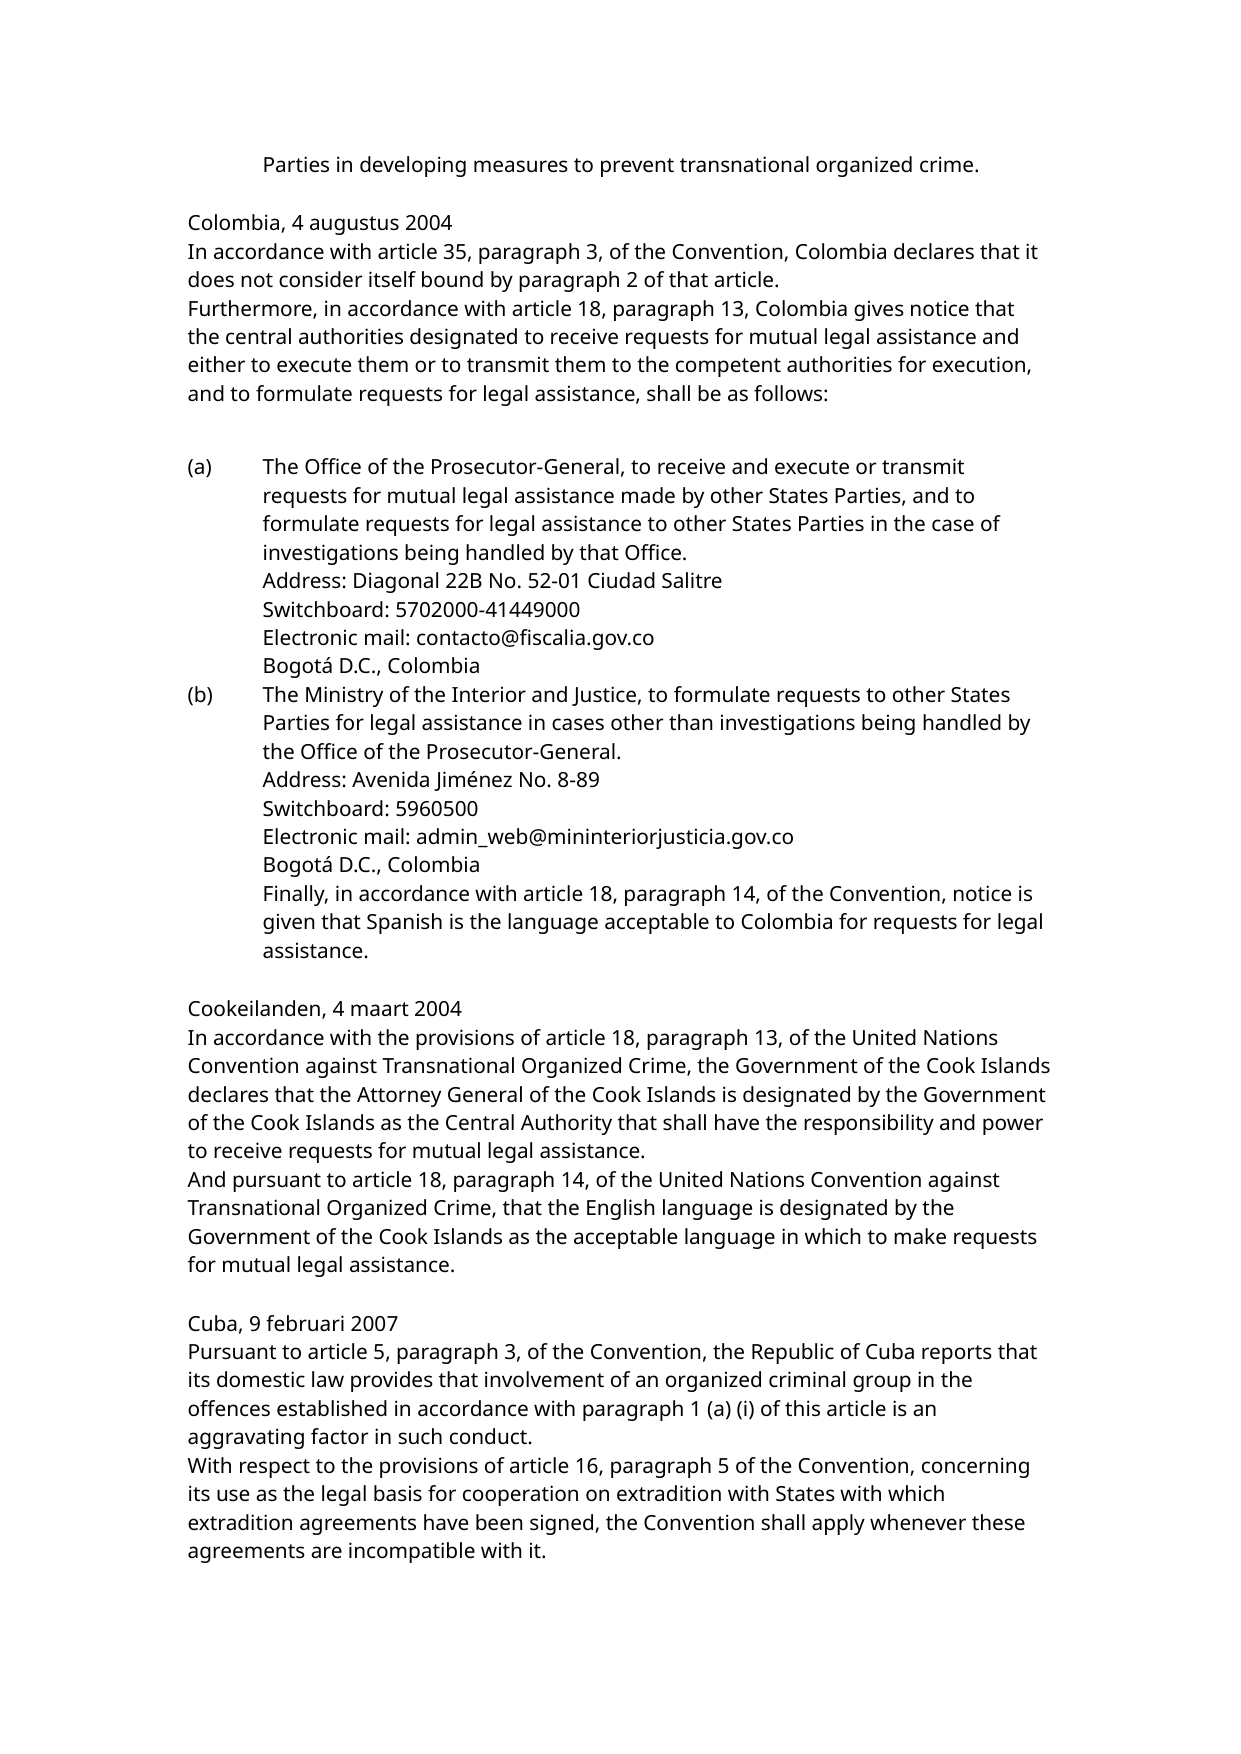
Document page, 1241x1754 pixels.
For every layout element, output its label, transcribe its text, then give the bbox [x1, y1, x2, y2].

list Finally, in accordance with article 18, paragraph 14, of the Convention, notice is given that Spanish is the language acceptable to Colombia for requests for legal assistance. [187, 879, 1053, 964]
list Address: Diagonal 22B No. 52-01 Ciudad Salitre [187, 566, 1053, 595]
text Cuba, 9 februari 2007 [187, 1309, 1053, 1337]
list Bogotá D.C., Colombia [187, 652, 1053, 680]
list Electronic mail: contacto@fiscalia.gov.co [187, 623, 1053, 652]
text And pursuant to article 18, paragraph 14, of the United Nations Convention against Transnational Organized Crime, that the English language is designated by the Government of the Cook Islands as the acceptable language in which to make requests for mutual legal assistance. [187, 1165, 1053, 1279]
text Colombia, 4 augustus 2004 [187, 208, 1053, 237]
text In accordance with article 35, paragraph 3, of the Convention, Colombia declares that it does not consider itself bound by paragraph 2 of that article. [187, 237, 1053, 294]
list Parties in developing measures to prevent transnational organized crime. [187, 150, 1053, 178]
list Switchboard: 5702000-41449000 [187, 595, 1053, 623]
list Address: Avenida Jiménez No. 8-89 [187, 765, 1053, 794]
list The Office of the Prosecutor-General, to receive and execute or transmit requests for mutual legal assistance made by other States Parties, and to formulate requests for legal assistance to other States Parties in the case of investigations being handled by that Office. [187, 452, 1053, 566]
text Furthermore, in accordance with article 18, paragraph 13, Colombia gives notice that the central authorities designated to receive requests for mutual legal assistance and either to execute them or to transmit them to the competent authorities for execution, and to formulate requests for legal assistance, shall be as follows: [187, 294, 1053, 407]
list Switchboard: 5960500 [187, 794, 1053, 822]
text In accordance with the provisions of article 18, paragraph 13, of the United Nations Convention against Transnational Organized Crime, the Government of the Cook Islands declares that the Attorney General of the Cook Islands is designated by the Government of the Cook Islands as the Central Authority that shall have the responsibility and power to receive requests for mutual legal assistance. [187, 1023, 1053, 1165]
text With respect to the provisions of article 16, paragraph 5 of the Convention, concerning its use as the legal basis for cooperation on extradition with States with which extradition agreements have been signed, the Convention shall apply whenever these agreements are incompatible with it. [187, 1451, 1053, 1565]
list The Ministry of the Interior and Justice, to formulate requests to other States Parties for legal assistance in cases other than investigations being handled by the Office of the Prosecutor-General. [187, 680, 1053, 765]
list Bogotá D.C., Colombia [187, 851, 1053, 879]
text Pursuant to article 5, paragraph 3, of the Convention, the Republic of Cuba reports that its domestic law provides that involvement of an organized criminal group in the offences established in accordance with paragraph 1 (a) (i) of this article is an aggravating factor in such conduct. [187, 1337, 1053, 1451]
text Cookeilanden, 4 maart 2004 [187, 994, 1053, 1023]
list Electronic mail: admin_web@mininteriorjusticia.gov.co [187, 822, 1053, 851]
